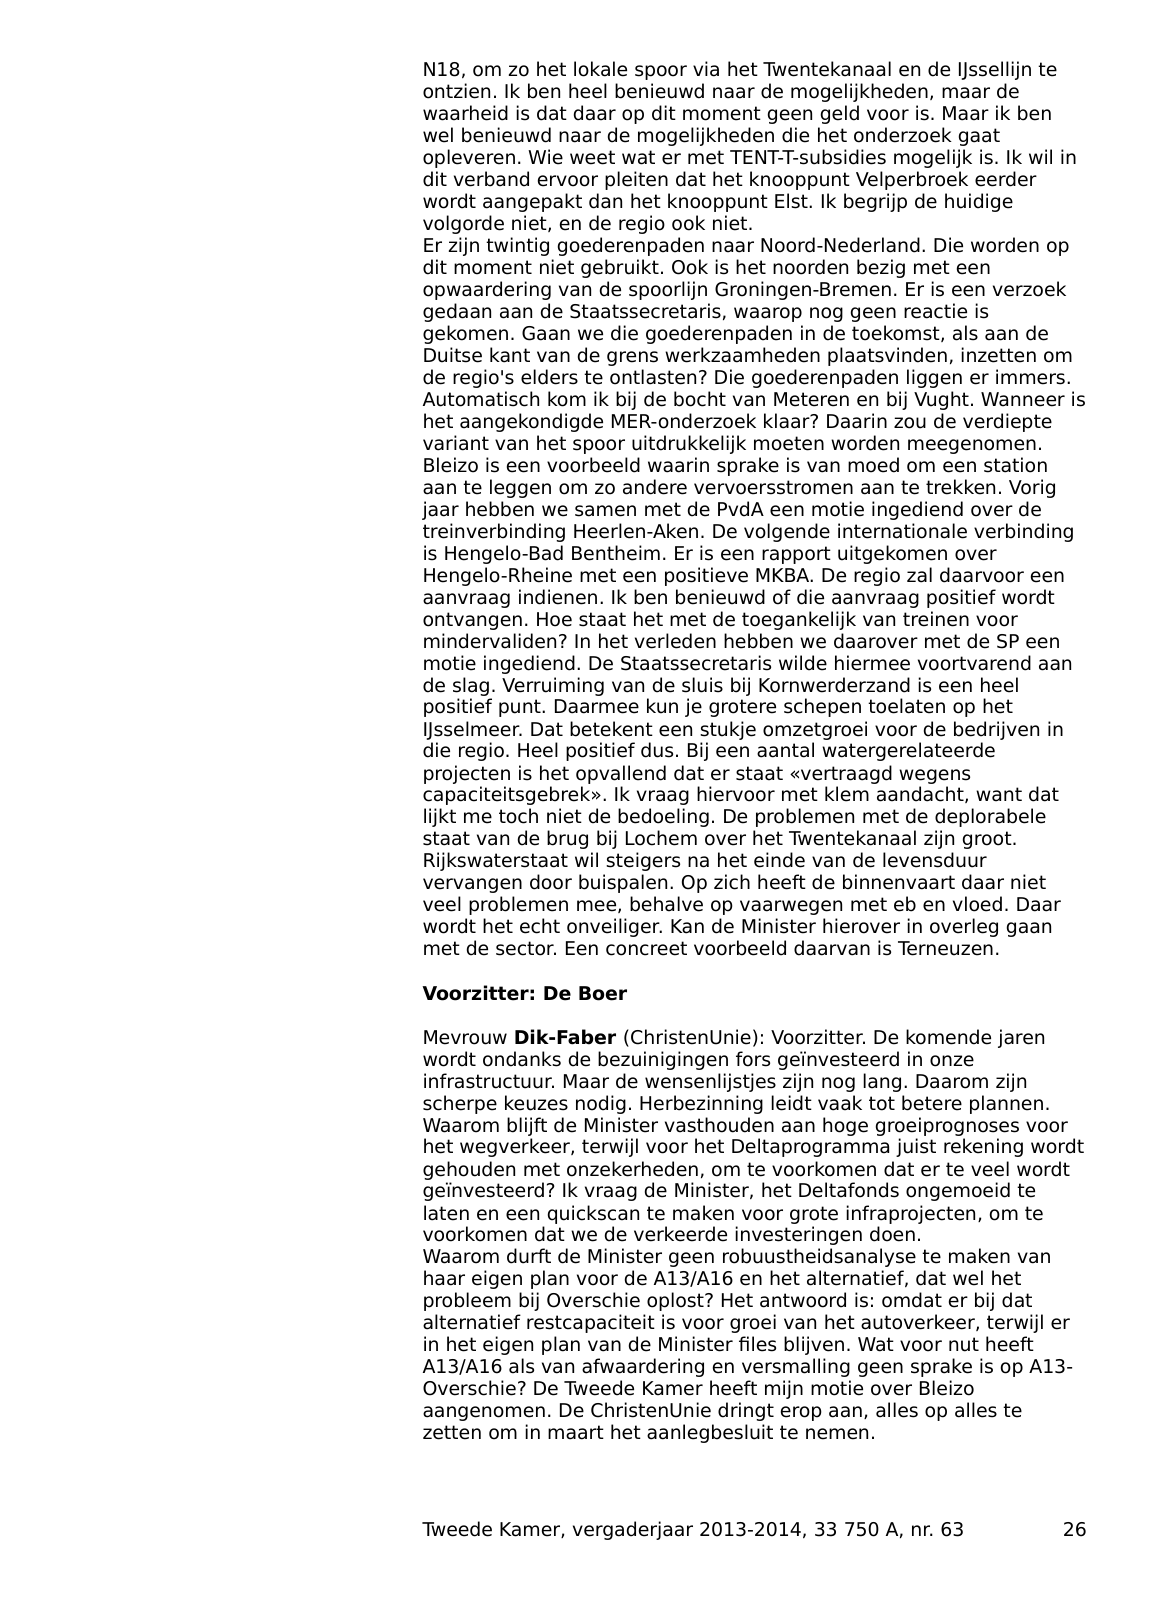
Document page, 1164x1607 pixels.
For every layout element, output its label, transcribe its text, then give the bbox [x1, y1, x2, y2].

text N18, om zo het lokale spoor via het Twentekanaal en de IJssellijn te ontzien. Ik ben heel benieuwd naar de mogelijkheden, maar de waarheid is dat daar op dit moment geen geld voor is. Maar ik ben wel benieuwd naar de mogelijkheden die het onderzoek gaat opleveren. Wie weet wat er met TENT-T-subsidies mogelijk is. Ik wil in dit verband ervoor pleiten dat het knooppunt Velperbroek eerder wordt aangepakt dan het knooppunt Elst. Ik begrijp de huidige volgorde niet, en de regio ook niet. [422, 59, 1087, 235]
text Waarom durft de Minister geen robuustheidsanalyse te maken van haar eigen plan voor de A13/A16 en het alternatief, dat wel het probleem bij Overschie oplost? Het antwoord is: omdat er bij dat alternatief restcapaciteit is voor groei van het autoverkeer, terwijl er in het eigen plan van de Minister files blijven. Wat voor nut heeft A13/A16 als van afwaardering en versmalling geen sprake is op A13-Overschie? De Tweede Kamer heeft mijn motie over Bleizo aangenomen. De ChristenUnie dringt erop aan, alles op alles te zetten om in maart het aanlegbesluit te nemen. [422, 1246, 1087, 1444]
subtitle Voorzitter: De Boer [422, 982, 1087, 1004]
text Mevrouw Dik-Faber (ChristenUnie): Voorzitter. De komende jaren wordt ondanks de bezuinigingen fors geïnvesteerd in onze infrastructuur. Maar de wensenlijstjes zijn nog lang. Daarom zijn scherpe keuzes nodig. Herbezinning leidt vaak tot betere plannen. Waarom blijft de Minister vasthouden aan hoge groeiprognoses voor het wegverkeer, terwijl voor het Deltaprogramma juist rekening wordt gehouden met onzekerheden, om te voorkomen dat er te veel wordt geïnvesteerd? Ik vraag de Minister, het Deltafonds ongemoeid te laten en een quickscan te maken voor grote infraprojecten, om te voorkomen dat we de verkeerde investeringen doen. [422, 1027, 1087, 1246]
text Er zijn twintig goederenpaden naar Noord-Nederland. Die worden op dit moment niet gebruikt. Ook is het noorden bezig met een opwaardering van de spoorlijn Groningen-Bremen. Er is een verzoek gedaan aan de Staatssecretaris, waarop nog geen reactie is gekomen. Gaan we die goederenpaden in de toekomst, als aan de Duitse kant van de grens werkzaamheden plaatsvinden, inzetten om de regio's elders te ontlasten? Die goederenpaden liggen er immers. Automatisch kom ik bij de bocht van Meteren en bij Vught. Wanneer is het aangekondigde MER-onderzoek klaar? Daarin zou de verdiepte variant van het spoor uitdrukkelijk moeten worden meegenomen. Bleizo is een voorbeeld waarin sprake is van moed om een station aan te leggen om zo andere vervoersstromen aan te trekken. Vorig jaar hebben we samen met de PvdA een motie ingediend over de treinverbinding Heerlen-Aken. De volgende internationale verbinding is Hengelo-Bad Bentheim. Er is een rapport uitgekomen over Hengelo-Rheine met een positieve MKBA. De regio zal daarvoor een aanvraag indienen. Ik ben benieuwd of die aanvraag positief wordt ontvangen. Hoe staat het met de toegankelijk van treinen voor mindervaliden? In het verleden hebben we daarover met de SP een motie ingediend. De Staatssecretaris wilde hiermee voortvarend aan de slag. Verruiming van de sluis bij Kornwerderzand is een heel positief punt. Daarmee kun je grotere schepen toelaten op het IJsselmeer. Dat betekent een stukje omzetgroei voor de bedrijven in die regio. Heel positief dus. Bij een aantal watergerelateerde projecten is het opvallend dat er staat «vertraagd wegens capaciteitsgebrek». Ik vraag hiervoor met klem aandacht, want dat lijkt me toch niet de bedoeling. De problemen met de deplorabele staat van de brug bij Lochem over het Twentekanaal zijn groot. Rijkswaterstaat wil steigers na het einde van de levensduur vervangen door buispalen. Op zich heeft de binnenvaart daar niet veel problemen mee, behalve op vaarwegen met eb en vloed. Daar wordt het echt onveiliger. Kan de Minister hierover in overleg gaan met de sector. Een concreet voorbeeld daarvan is Terneuzen. [422, 235, 1087, 960]
